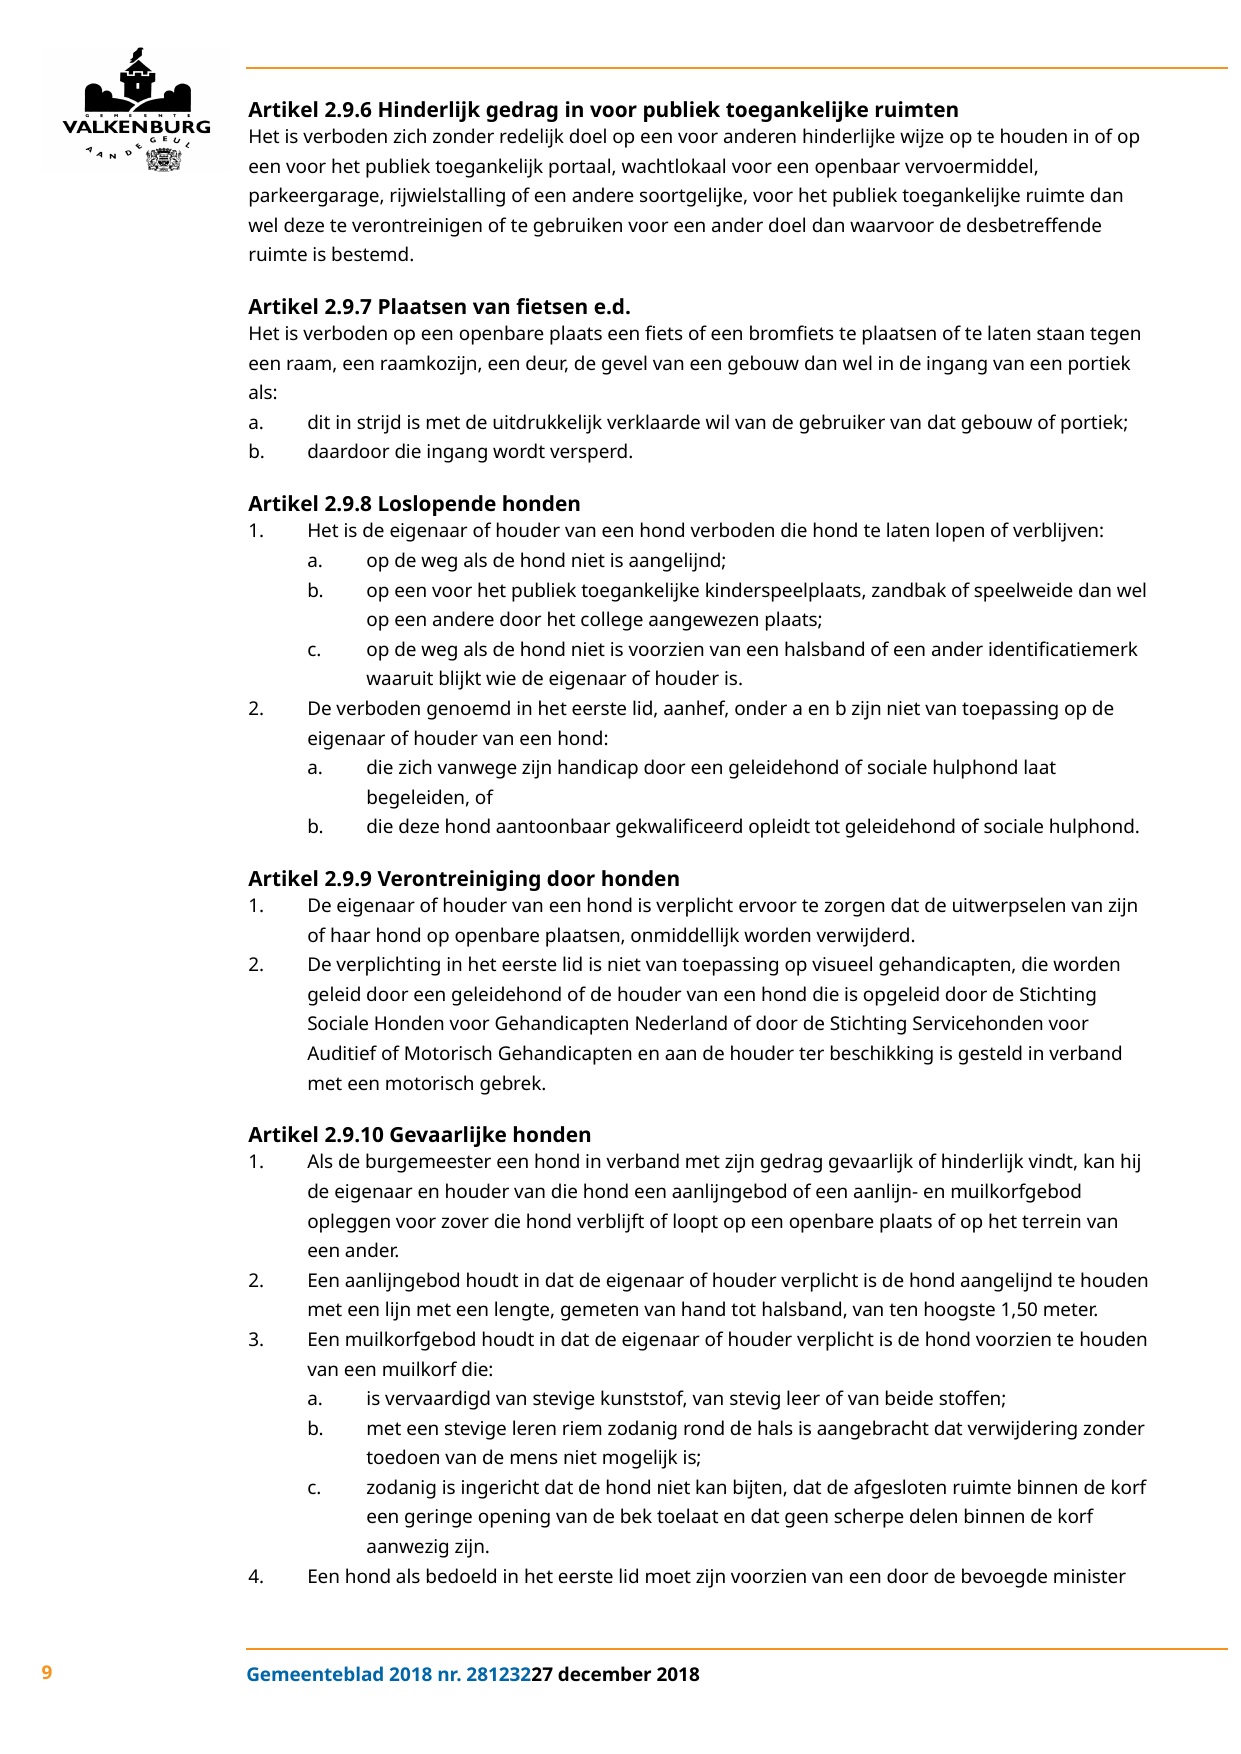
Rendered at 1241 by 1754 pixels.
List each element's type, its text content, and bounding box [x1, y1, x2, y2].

list op een voor het publiek toegankelijke kinderspeelplaats, zandbak of speelweide dan wel op een andere door het college aangewezen plaats; [307, 577, 1152, 632]
text Artikel 2.9.10 Gevaarlijke honden [248, 1120, 1152, 1149]
list die zich vanwege zijn handicap door een geleidehond of sociale hulphond laat begeleiden, of [307, 754, 1152, 809]
text Artikel 2.9.9 Verontreiniging door honden [248, 864, 1152, 892]
list zodanig is ingericht dat de hond niet kan bijten, dat de afgesloten ruimte binnen de korf een geringe opening van de bek toelaat en dat geen scherpe delen binnen de korf aanwezig zijn. [307, 1474, 1152, 1559]
list Een hond als bedoeld in het eerste lid moet zijn voorzien van een door de bevoegde minister [248, 1563, 1152, 1588]
picture [41, 47, 231, 172]
list Een muilkorfgebod houdt in dat de eigenaar of houder verplicht is de hond voorzien te houden van een muilkorf die: [248, 1326, 1152, 1381]
list De verplichting in het eerste lid is niet van toepassing op visueel gehandicapten, die worden geleid door een geleidehond of de houder van een hond die is opgeleid door de Stichting Sociale Honden voor Gehandicapten Nederland of door de Stichting Servicehonden voor Auditief of Motorisch Gehandicapten en aan de houder ter beschikking is gesteld in verband met een motorisch gebrek. [248, 951, 1152, 1096]
list daardoor die ingang wordt versperd. [248, 439, 1152, 464]
text Artikel 2.9.7 Plaatsen van fietsen e.d. [248, 292, 1152, 320]
list op de weg als de hond niet is voorzien van een halsband of een ander identificatiemerk waaruit blijkt wie de eigenaar of houder is. [307, 636, 1152, 691]
list op de weg als de hond niet is aangelijnd; [307, 547, 1152, 573]
list is vervaardigd van stevige kunststof, van stevig leer of van beide stoffen; [307, 1385, 1152, 1411]
list De eigenaar of houder van een hond is verplicht ervoor te zorgen dat de uitwerpselen van zijn of haar hond op openbare plaatsen, onmiddellijk worden verwijderd. [248, 892, 1152, 948]
list Een aanlijngebod houdt in dat de eigenaar of houder verplicht is de hond aangelijnd te houden met een lijn met een lengte, gemeten van hand tot halsband, van ten hoogste 1,50 meter. [248, 1267, 1152, 1322]
list dit in strijd is met de uitdrukkelijk verklaarde wil van de gebruiker van dat gebouw of portiek; [248, 409, 1152, 435]
list De verboden genoemd in het eerste lid, aanhef, onder a en b zijn niet van toepassing op de eigenaar of houder van een hond: [248, 695, 1152, 750]
list met een stevige leren riem zodanig rond de hals is aangebracht dat verwijdering zonder toedoen van de mens niet mogelijk is; [307, 1415, 1152, 1470]
text Het is verboden op een openbare plaats een fiets of een bromfiets te plaatsen of te laten staan tegen een raam, een raamkozijn, een deur, de gevel van een gebouw dan wel in de ingang van een portiek als: [248, 320, 1152, 405]
list die deze hond aantoonbaar gekwalificeerd opleidt tot geleidehond of sociale hulphond. [307, 813, 1152, 839]
text Artikel 2.9.6 Hinderlijk gedrag in voor publiek toegankelijke ruimten [248, 95, 1152, 123]
list Als de burgemeester een hond in verband met zijn gedrag gevaarlijk of hinderlijk vindt, kan hij de eigenaar en houder van die hond een aanlijngebod of een aanlijn- en muilkorfgebod opleggen voor zover die hond verblijft of loopt op een openbare plaats of op het terrein van een ander. [248, 1149, 1152, 1263]
list Het is de eigenaar of houder van een hond verboden die hond te laten lopen of verblijven: [248, 518, 1152, 543]
text Het is verboden zich zonder redelijk doel op een voor anderen hinderlijke wijze op te houden in of op een voor het publiek toegankelijk portaal, wachtlokaal voor een openbaar vervoermiddel, parkeergarage, rijwielstalling of een andere soortgelijke, voor het publiek toegankelijke ruimte dan wel deze te verontreinigen of te gebruiken voor een ander doel dan waarvoor de desbetreffende ruimte is bestemd. [248, 123, 1152, 267]
text Artikel 2.9.8 Loslopende honden [248, 489, 1152, 518]
